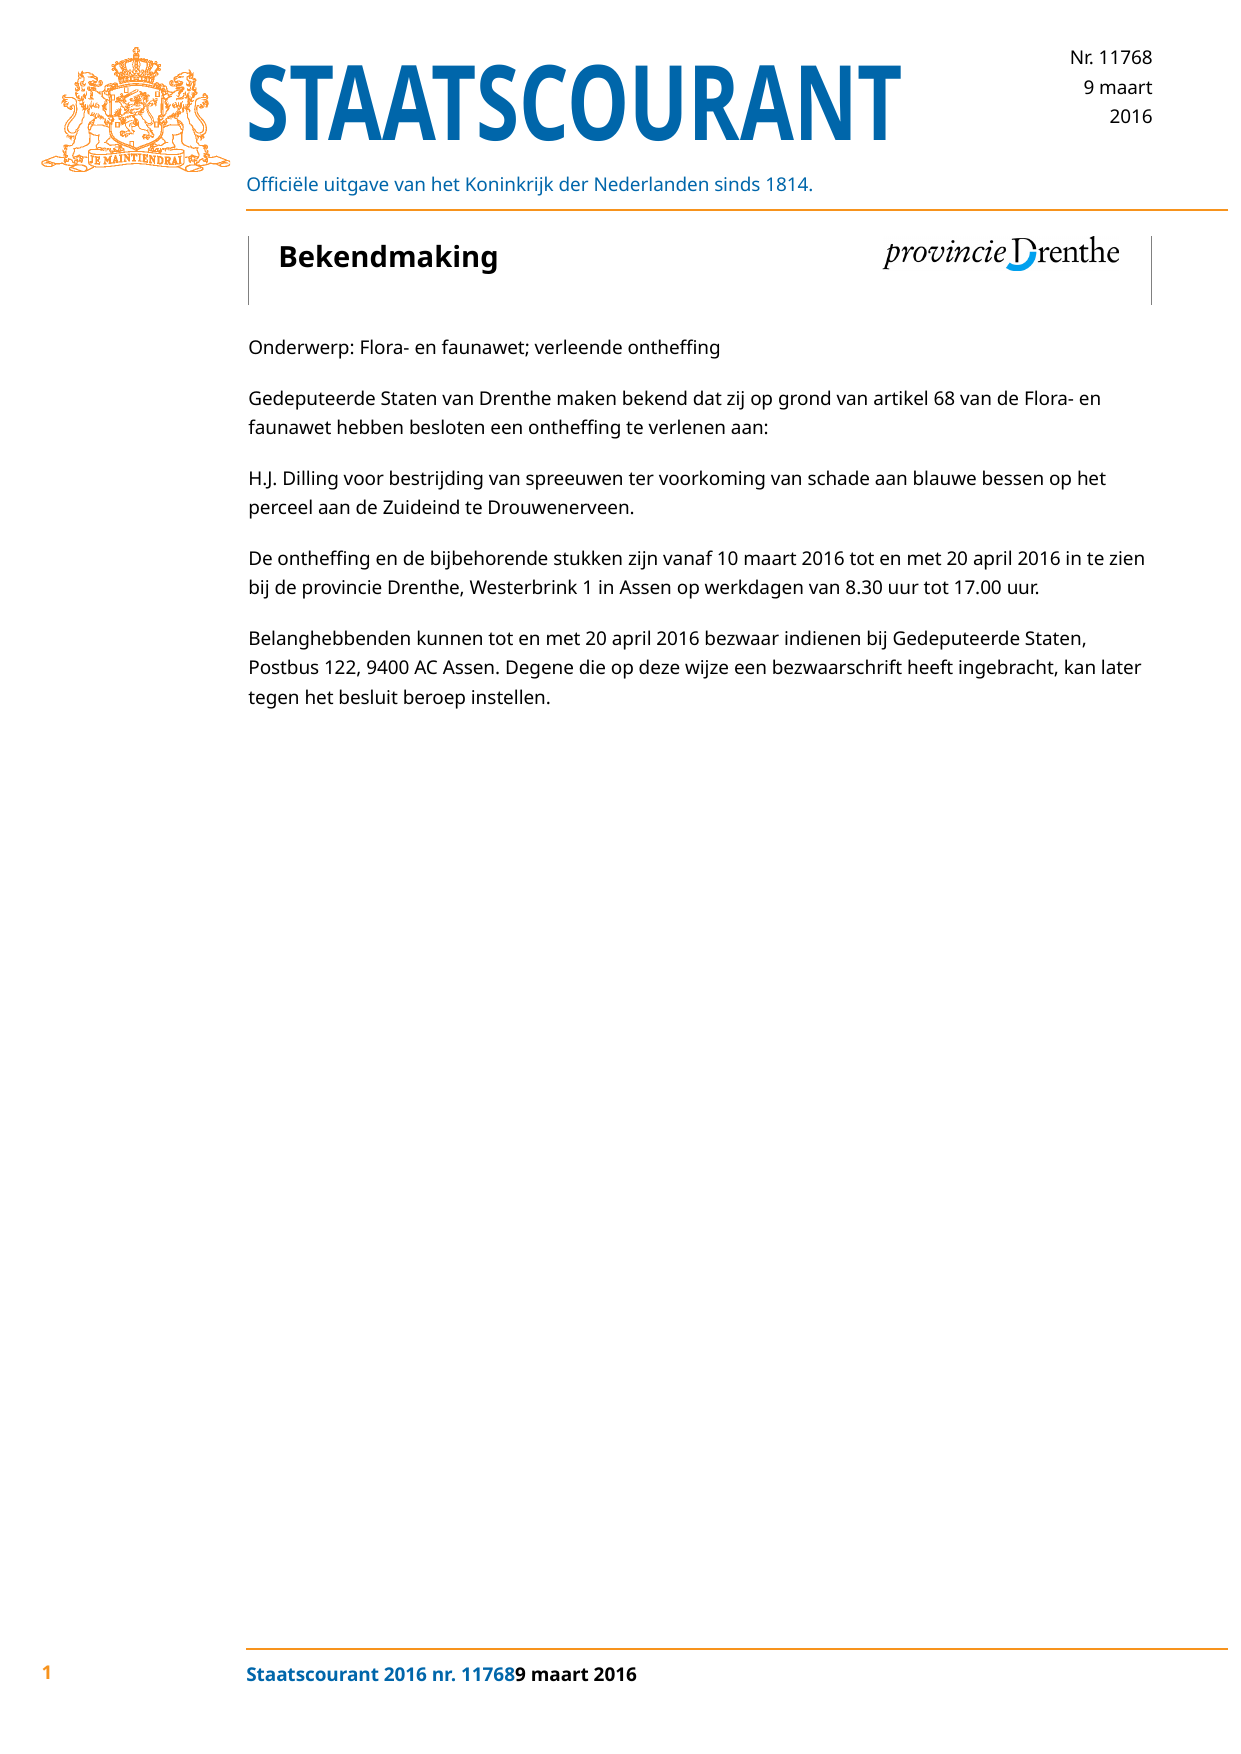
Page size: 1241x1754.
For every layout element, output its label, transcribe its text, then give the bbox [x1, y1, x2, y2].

text De ontheffing en de bijbehorende stukken zijn vanaf 10 maart 2016 tot en met 20 april 2016 in te zien bij de provincie Drenthe, Westerbrink 1 in Assen op werkdagen van 8.30 uur tot 17.00 uur. [248, 545, 1152, 600]
picture [882, 236, 1119, 271]
text Gedeputeerde Staten van Drenthe maken bekend dat zij op grond van artikel 68 van de Flora- en faunawet hebben besloten een ontheffing te verlenen aan: [248, 385, 1152, 440]
picture [41, 47, 231, 172]
text Belanghebbenden kunnen tot en met 20 april 2016 bezwaar indienen bij Gedeputeerde Staten, Postbus 122, 9400 AC Assen. Degene die op deze wijze een bezwaarschrift heeft ingebracht, kan later tegen het besluit beroep instellen. [248, 625, 1152, 710]
table_header Bekendmaking [249, 236, 850, 305]
text Onderwerp: Flora- en faunawet; verleende ontheffing [248, 334, 1152, 360]
text H.J. Dilling voor bestrijding van spreeuwen ter voorkoming van schade aan blauwe bessen op het perceel aan de Zuideind te Drouwenerveen. [248, 465, 1152, 520]
table_header [850, 236, 1151, 305]
